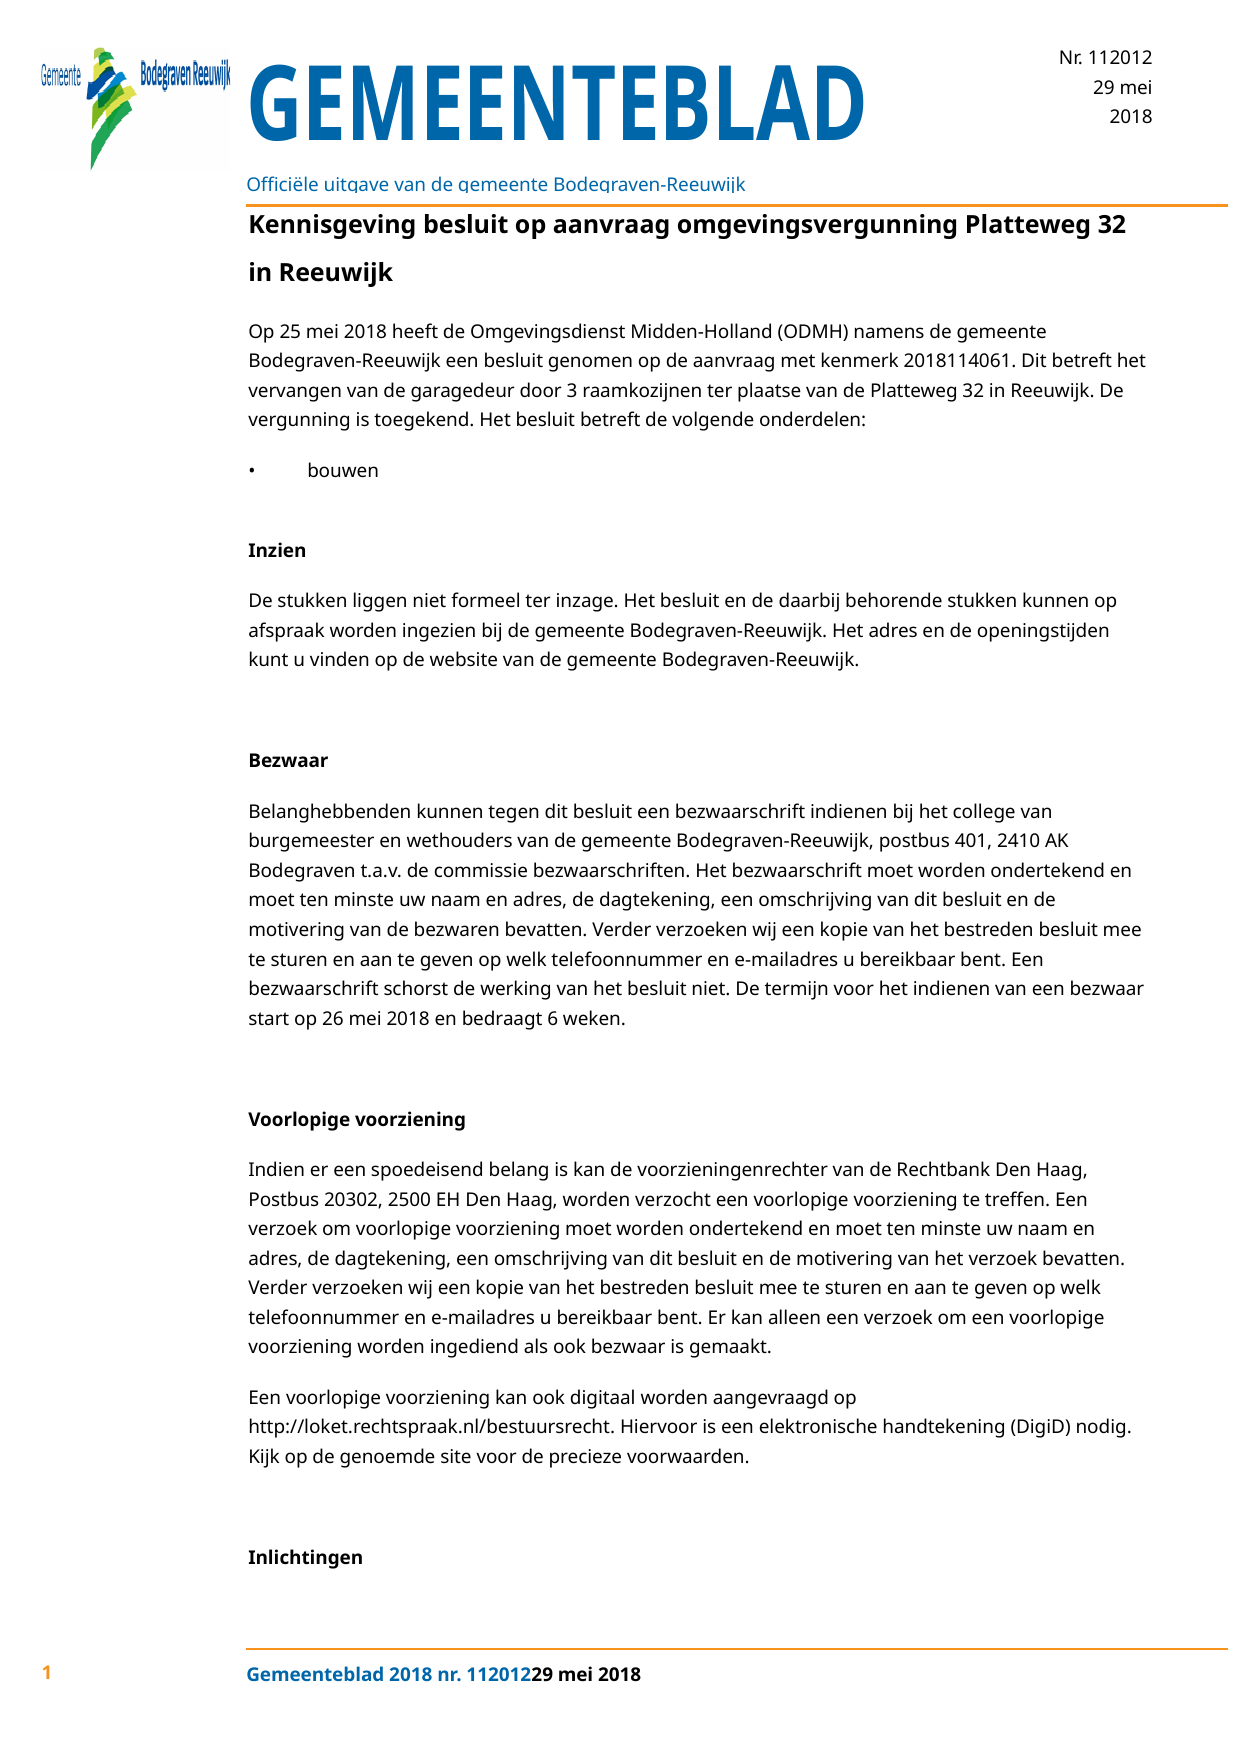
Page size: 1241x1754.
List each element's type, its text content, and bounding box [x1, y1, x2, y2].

text Kennisgeving besluit op aanvraag omgevingsvergunning Platteweg 32 in Reeuwijk [248, 207, 1152, 288]
list bouwen [248, 457, 1152, 483]
text Inlichtingen [248, 1544, 1152, 1570]
text Bezwaar [248, 747, 1152, 773]
text De stukken liggen niet formeel ter inzage. Het besluit en de daarbij behorende stukken kunnen op afspraak worden ingezien bij de gemeente Bodegraven-Reeuwijk. Het adres en de openingstijden kunt u vinden op de website van de gemeente Bodegraven-Reeuwijk. [248, 587, 1152, 672]
text Op 25 mei 2018 heeft de Omgevingsdienst Midden-Holland (ODMH) namens de gemeente Bodegraven-Reeuwijk een besluit genomen op de aanvraag met kenmerk 2018114061. Dit betreft het vervangen van de garagedeur door 3 raamkozijnen ter plaatse van de Platteweg 32 in Reeuwijk. De vergunning is toegekend. Het besluit betreft de volgende onderdelen: [248, 318, 1152, 432]
text Inzien [248, 537, 1152, 563]
text Belanghebbenden kunnen tegen dit besluit een bezwaarschrift indienen bij het college van burgemeester en wethouders van de gemeente Bodegraven-Reeuwijk, postbus 401, 2410 AK Bodegraven t.a.v. de commissie bezwaarschriften. Het bezwaarschrift moet worden ondertekend en moet ten minste uw naam en adres, de dagtekening, een omschrijving van dit besluit en de motivering van de bezwaren bevatten. Verder verzoeken wij een kopie van het bestreden besluit mee te sturen en aan te geven op welk telefoonnummer en e-mailadres u bereikbaar bent. Een bezwaarschrift schorst de werking van het besluit niet. De termijn voor het indienen van een bezwaar start op 26 mei 2018 en bedraagt 6 weken. [248, 798, 1152, 1031]
text Indien er een spoedeisend belang is kan de voorzieningenrechter van de Rechtbank Den Haag, Postbus 20302, 2500 EH Den Haag, worden verzocht een voorlopige voorziening te treffen. Een verzoek om voorlopige voorziening moet worden ondertekend en moet ten minste uw naam en adres, de dagtekening, een omschrijving van dit besluit en de motivering van het verzoek bevatten. Verder verzoeken wij een kopie van het bestreden besluit mee te sturen en aan te geven op welk telefoonnummer en e-mailadres u bereikbaar bent. Er kan alleen een verzoek om een voorlopige voorziening worden ingediend als ook bezwaar is gemaakt. [248, 1156, 1152, 1359]
text Voorlopige voorziening [248, 1106, 1152, 1132]
text Een voorlopige voorziening kan ook digitaal worden aangevraagd op http://loket.rechtspraak.nl/bestuursrecht. Hiervoor is een elektronische handtekening (DigiD) nodig. Kijk op de genoemde site voor de precieze voorwaarden. [248, 1384, 1152, 1469]
picture [41, 47, 231, 172]
